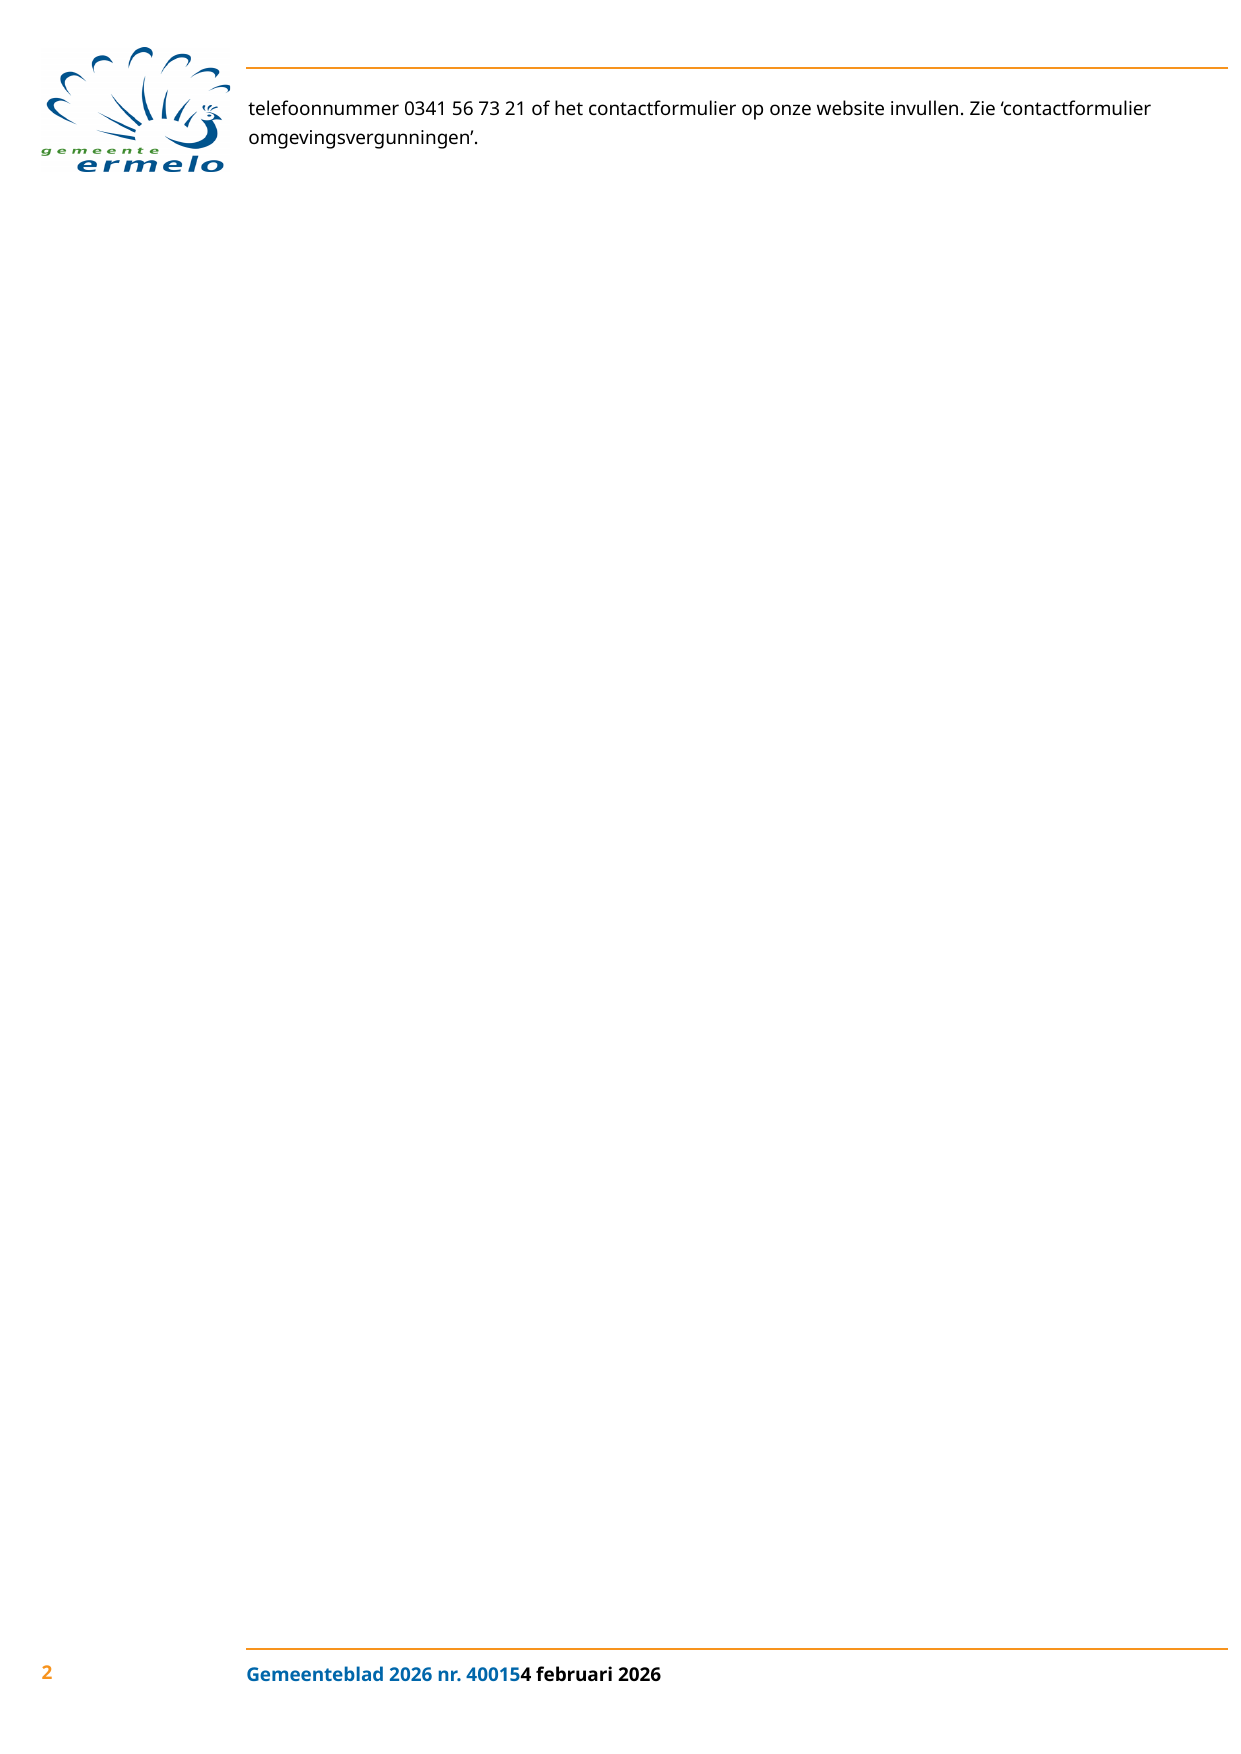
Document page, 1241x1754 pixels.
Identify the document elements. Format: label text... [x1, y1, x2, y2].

picture [41, 47, 231, 172]
text telefoonnummer 0341 56 73 21 of het contactformulier op onze website invullen. Zie ‘contactformulier omgevingsvergunningen’. [248, 95, 1152, 150]
